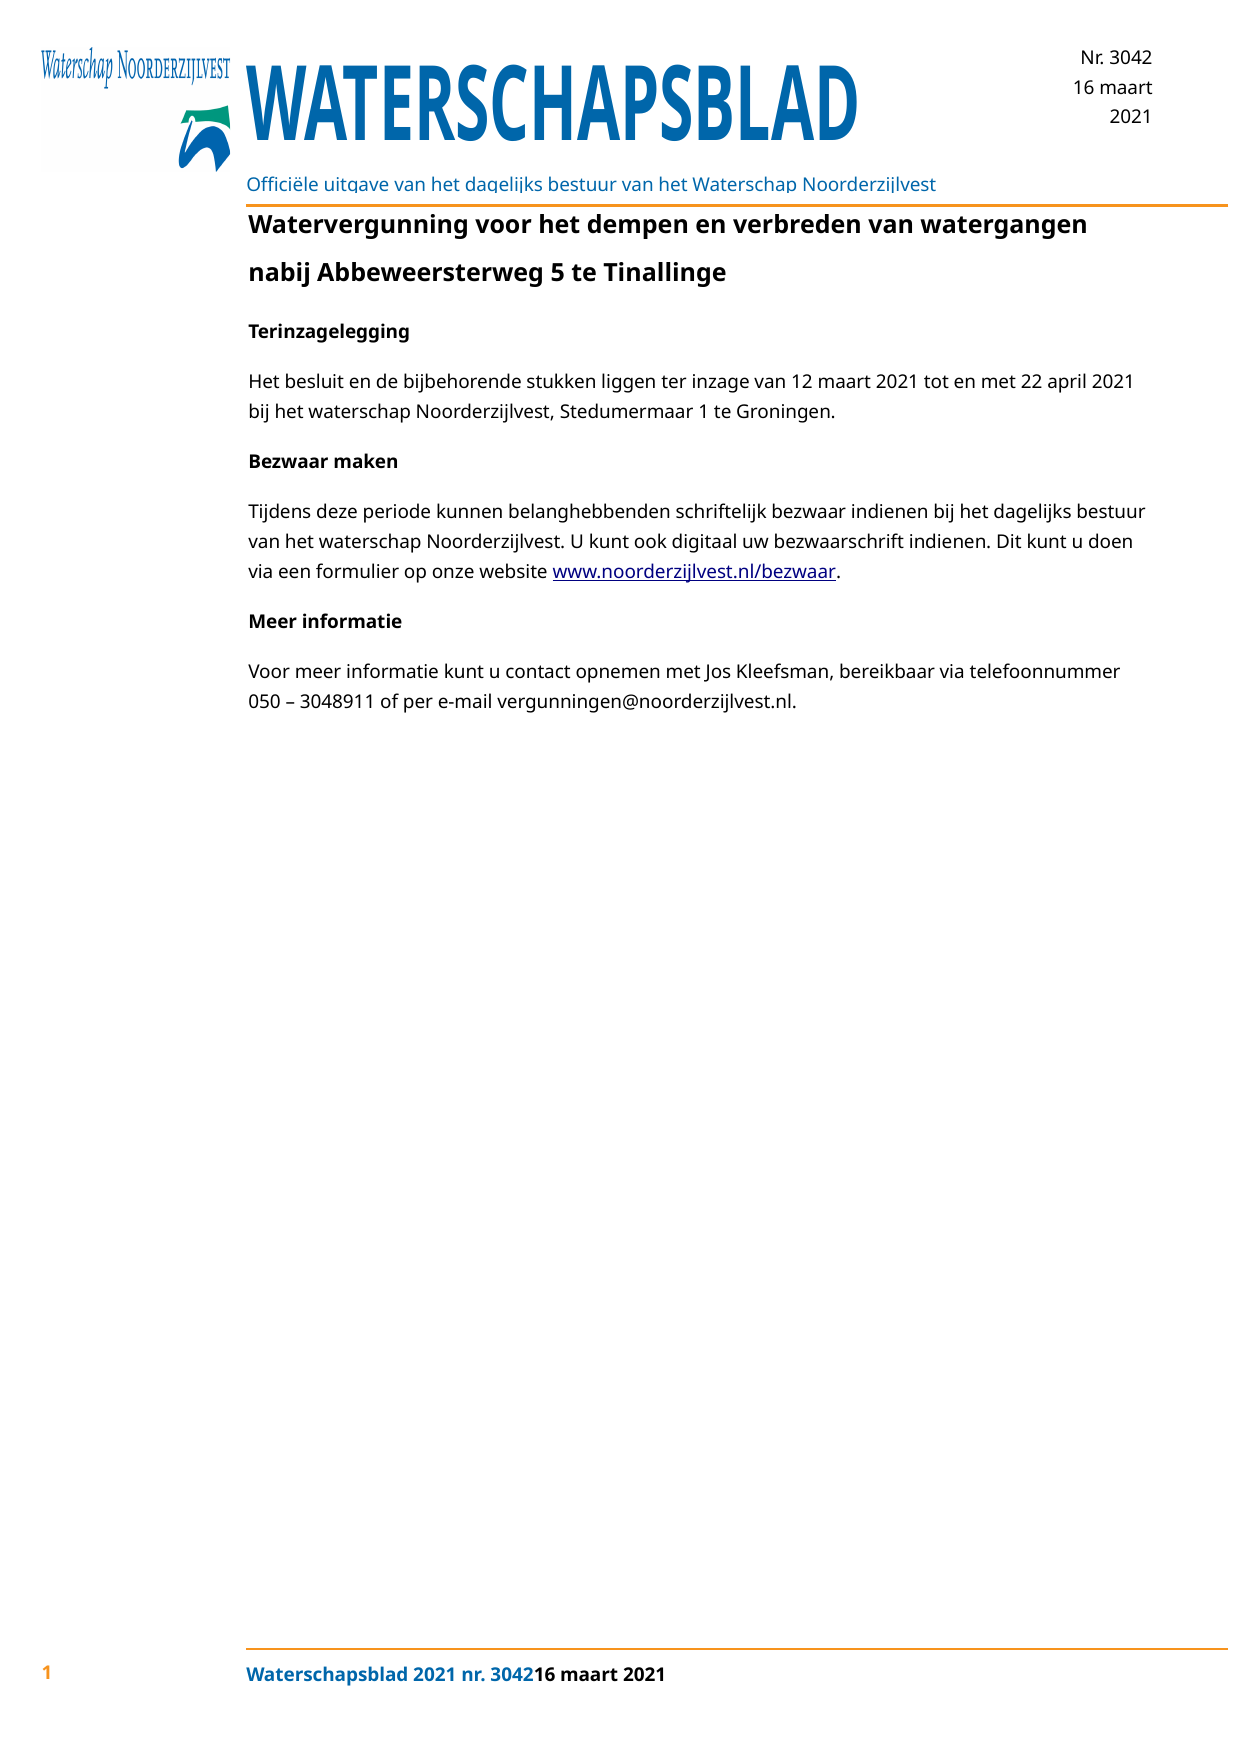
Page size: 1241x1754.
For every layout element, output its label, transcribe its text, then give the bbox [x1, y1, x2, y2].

text Terinzagelegging [248, 318, 1152, 344]
text Het besluit en de bijbehorende stukken liggen ter inzage van 12 maart 2021 tot en met 22 april 2021 bij het waterschap Noorderzijlvest, Stedumermaar 1 te Groningen. [248, 368, 1152, 424]
text Meer informatie [248, 608, 1152, 634]
text Bezwaar maken [248, 448, 1152, 474]
text Watervergunning voor het dempen en verbreden van watergangen nabij Abbeweersterweg 5 te Tinallinge [248, 207, 1152, 288]
picture [41, 47, 231, 172]
text Tijdens deze periode kunnen belanghebbenden schriftelijk bezwaar indienen bij het dagelijks bestuur van het waterschap Noorderzijlvest. U kunt ook digitaal uw bezwaarschrift indienen. Dit kunt u doen via een formulier op onze website www.noorderzijlvest.nl/bezwaar. [248, 499, 1152, 584]
text Voor meer informatie kunt u contact opnemen met Jos Kleefsman, bereikbaar via telefoonnummer 050 – 3048911 of per e-mail vergunningen@noorderzijlvest.nl. [248, 659, 1152, 714]
